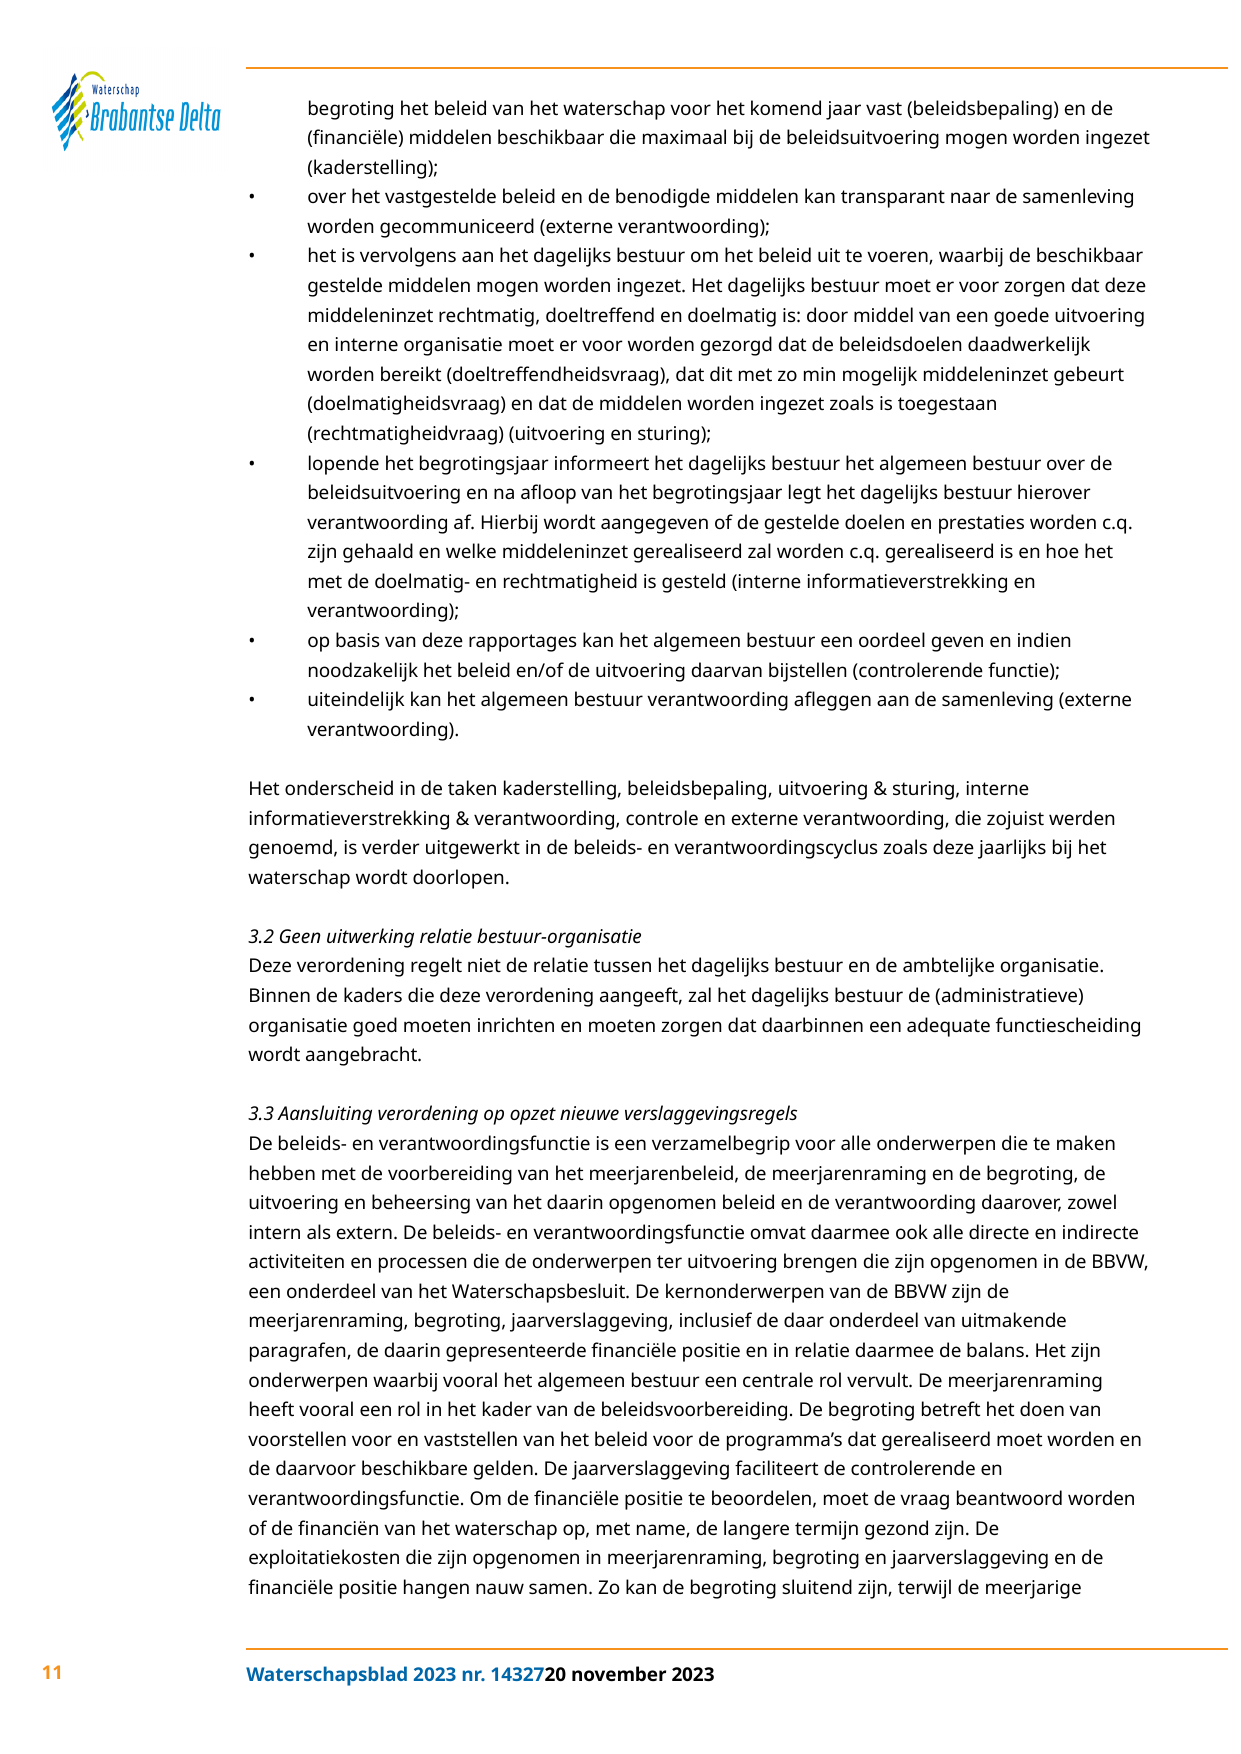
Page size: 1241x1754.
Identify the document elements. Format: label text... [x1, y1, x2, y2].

list begroting het beleid van het waterschap voor het komend jaar vast (beleidsbepaling) en de (financiële) middelen beschikbaar die maximaal bij de beleidsuitvoering mogen worden ingezet (kaderstelling); [248, 95, 1152, 180]
text 3.3 Aansluiting verordening op opzet nieuwe verslaggevingsregels [248, 1101, 1152, 1126]
text Het onderscheid in de taken kaderstelling, beleidsbepaling, uitvoering & sturing, interne informatieverstrekking & verantwoording, controle en externe verantwoording, die zojuist werden genoemd, is verder uitgewerkt in de beleids- en verantwoordingscyclus zoals deze jaarlijks bij het waterschap wordt doorlopen. [248, 775, 1152, 890]
list over het vastgestelde beleid en de benodigde middelen kan transparant naar de samenleving worden gecommuniceerd (externe verantwoording); [248, 183, 1152, 239]
list lopende het begrotingsjaar informeert het dagelijks bestuur het algemeen bestuur over de beleidsuitvoering en na afloop van het begrotingsjaar legt het dagelijks bestuur hierover verantwoording af. Hierbij wordt aangegeven of de gestelde doelen en prestaties worden c.q. zijn gehaald en welke middeleninzet gerealiseerd zal worden c.q. gerealiseerd is en hoe het met de doelmatig- en rechtmatigheid is gesteld (interne informatieverstrekking en verantwoording); [248, 450, 1152, 623]
text Deze verordening regelt niet de relatie tussen het dagelijks bestuur en de ambtelijke organisatie. Binnen de kaders die deze verordening aangeeft, zal het dagelijks bestuur de (administratieve) organisatie goed moeten inrichten en moeten zorgen dat daarbinnen een adequate functiescheiding wordt aangebracht. [248, 953, 1152, 1067]
text 3.2 Geen uitwerking relatie bestuur-organisatie [248, 923, 1152, 949]
picture [41, 47, 231, 172]
list uiteindelijk kan het algemeen bestuur verantwoording afleggen aan de samenleving (externe verantwoording). [248, 686, 1152, 742]
text De beleids- en verantwoordingsfunctie is een verzamelbegrip voor alle onderwerpen die te maken hebben met de voorbereiding van het meerjarenbeleid, de meerjarenraming en de begroting, de uitvoering en beheersing van het daarin opgenomen beleid en de verantwoording daarover, zowel intern als extern. De beleids- en verantwoordingsfunctie omvat daarmee ook alle directe en indirecte activiteiten en processen die de onderwerpen ter uitvoering brengen die zijn opgenomen in de BBVW, een onderdeel van het Waterschapsbesluit. De kernonderwerpen van de BBVW zijn de meerjarenraming, begroting, jaarverslaggeving, inclusief de daar onderdeel van uitmakende paragrafen, de daarin gepresenteerde financiële positie en in relatie daarmee de balans. Het zijn onderwerpen waarbij vooral het algemeen bestuur een centrale rol vervult. De meerjarenraming heeft vooral een rol in het kader van de beleidsvoorbereiding. De begroting betreft het doen van voorstellen voor en vaststellen van het beleid voor de programma’s dat gerealiseerd moet worden en de daarvoor beschikbare gelden. De jaarverslaggeving faciliteert de controlerende en verantwoordingsfunctie. Om de financiële positie te beoordelen, moet de vraag beantwoord worden of de financiën van het waterschap op, met name, de langere termijn gezond zijn. De exploitatiekosten die zijn opgenomen in meerjarenraming, begroting en jaarverslaggeving en de financiële positie hangen nauw samen. Zo kan de begroting sluitend zijn, terwijl de meerjarige [248, 1130, 1152, 1600]
list het is vervolgens aan het dagelijks bestuur om het beleid uit te voeren, waarbij de beschikbaar gestelde middelen mogen worden ingezet. Het dagelijks bestuur moet er voor zorgen dat deze middeleninzet rechtmatig, doeltreffend en doelmatig is: door middel van een goede uitvoering en interne organisatie moet er voor worden gezorgd dat de beleidsdoelen daadwerkelijk worden bereikt (doeltreffendheidsvraag), dat dit met zo min mogelijk middeleninzet gebeurt (doelmatigheidsvraag) en dat de middelen worden ingezet zoals is toegestaan (rechtmatigheidvraag) (uitvoering en sturing); [248, 243, 1152, 446]
list op basis van deze rapportages kan het algemeen bestuur een oordeel geven en indien noodzakelijk het beleid en/of de uitvoering daarvan bijstellen (controlerende functie); [248, 627, 1152, 683]
